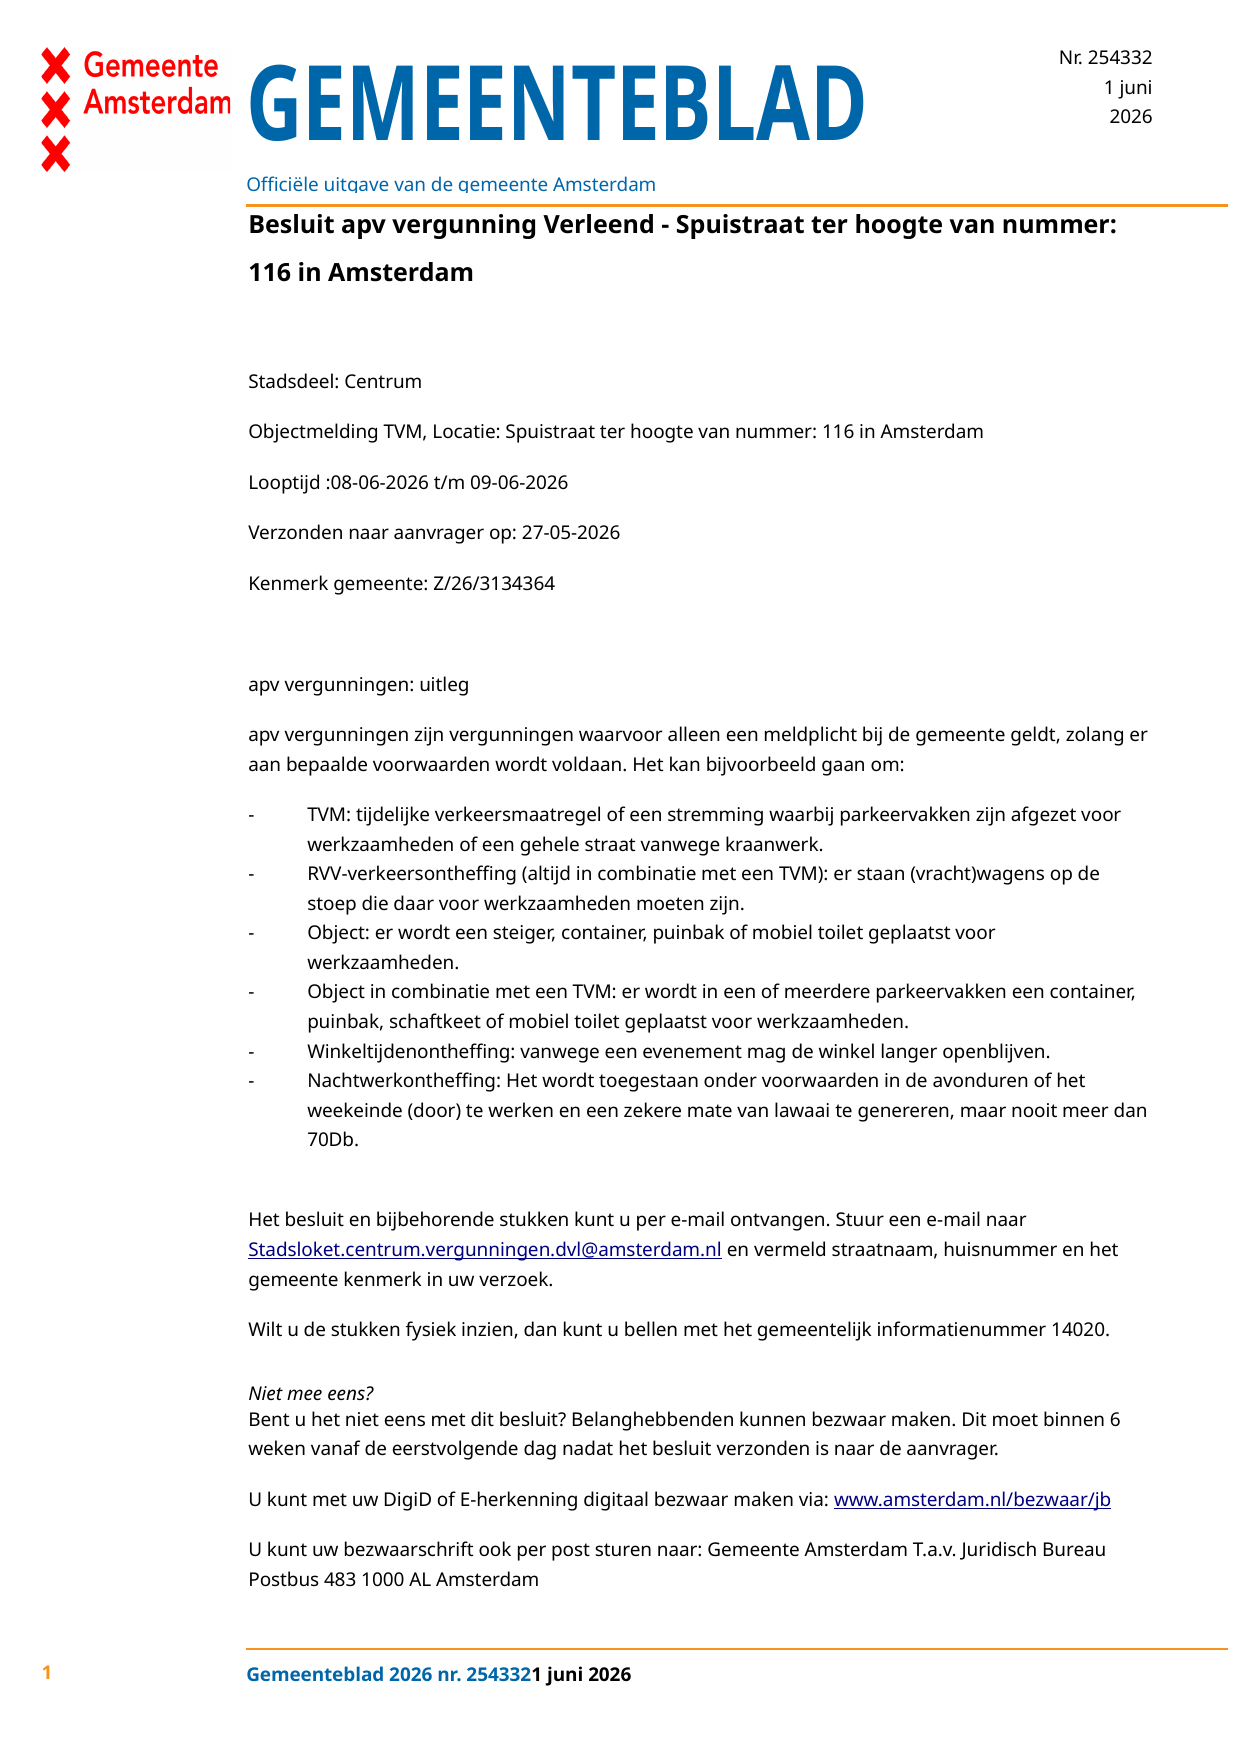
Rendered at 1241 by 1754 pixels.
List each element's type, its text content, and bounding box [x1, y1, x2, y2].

list Object: er wordt een steiger, container, puinbak of mobiel toilet geplaatst voor werkzaamheden. [248, 919, 1152, 975]
list TVM: tijdelijke verkeersmaatregel of een stremming waarbij parkeervakken zijn afgezet voor werkzaamheden of een gehele straat vanwege kraanwerk. [248, 801, 1152, 857]
text apv vergunningen: uitleg [248, 671, 1152, 697]
text Stadsdeel: Centrum [248, 368, 1152, 394]
text Kenmerk gemeente: Z/26/3134364 [248, 570, 1152, 596]
text Niet mee eens? [248, 1380, 1152, 1406]
text Looptijd :08-06-2026 t/m 09-06-2026 [248, 469, 1152, 495]
picture [41, 47, 231, 172]
text Bent u het niet eens met dit besluit? Belanghebbenden kunnen bezwaar maken. Dit moet binnen 6 weken vanaf de eerstvolgende dag nadat het besluit verzonden is naar de aanvrager. [248, 1406, 1152, 1461]
list Object in combinatie met een TVM: er wordt in een of meerdere parkeervakken een container, puinbak, schaftkeet of mobiel toilet geplaatst voor werkzaamheden. [248, 979, 1152, 1034]
text Wilt u de stukken fysiek inzien, dan kunt u bellen met het gemeentelijk informatienummer 14020. [248, 1316, 1152, 1342]
text Objectmelding TVM, Locatie: Spuistraat ter hoogte van nummer: 116 in Amsterdam [248, 419, 1152, 444]
text apv vergunningen zijn vergunningen waarvoor alleen een meldplicht bij de gemeente geldt, zolang er aan bepaalde voorwaarden wordt voldaan. Het kan bijvoorbeeld gaan om: [248, 721, 1152, 777]
text Besluit apv vergunning Verleend - Spuistraat ter hoogte van nummer: 116 in Amsterdam [248, 207, 1152, 288]
list RVV-verkeersontheffing (altijd in combinatie met een TVM): er staan (vracht)wagens op de stoep die daar voor werkzaamheden moeten zijn. [248, 860, 1152, 916]
text Verzonden naar aanvrager op: 27-05-2026 [248, 519, 1152, 545]
text U kunt uw bezwaarschrift ook per post sturen naar: Gemeente Amsterdam T.a.v. Juridisch Bureau Postbus 483 1000 AL Amsterdam [248, 1536, 1152, 1592]
text U kunt met uw DigiD of E-herkenning digitaal bezwaar maken via: www.amsterdam.nl/bezwaar/jb [248, 1486, 1152, 1512]
list Nachtwerkontheffing: Het wordt toegestaan onder voorwaarden in de avonduren of het weekeinde (door) te werken en een zekere mate van lawaai te genereren, maar nooit meer dan 70Db. [248, 1067, 1152, 1152]
list Winkeltijdenontheffing: vanwege een evenement mag de winkel langer openblijven. [248, 1038, 1152, 1064]
text Het besluit en bijbehorende stukken kunt u per e-mail ontvangen. Stuur een e-mail naar Stadsloket.centrum.vergunningen.dvl@amsterdam.nl en vermeld straatnaam, huisnummer en het gemeente kenmerk in uw verzoek. [248, 1207, 1152, 1292]
